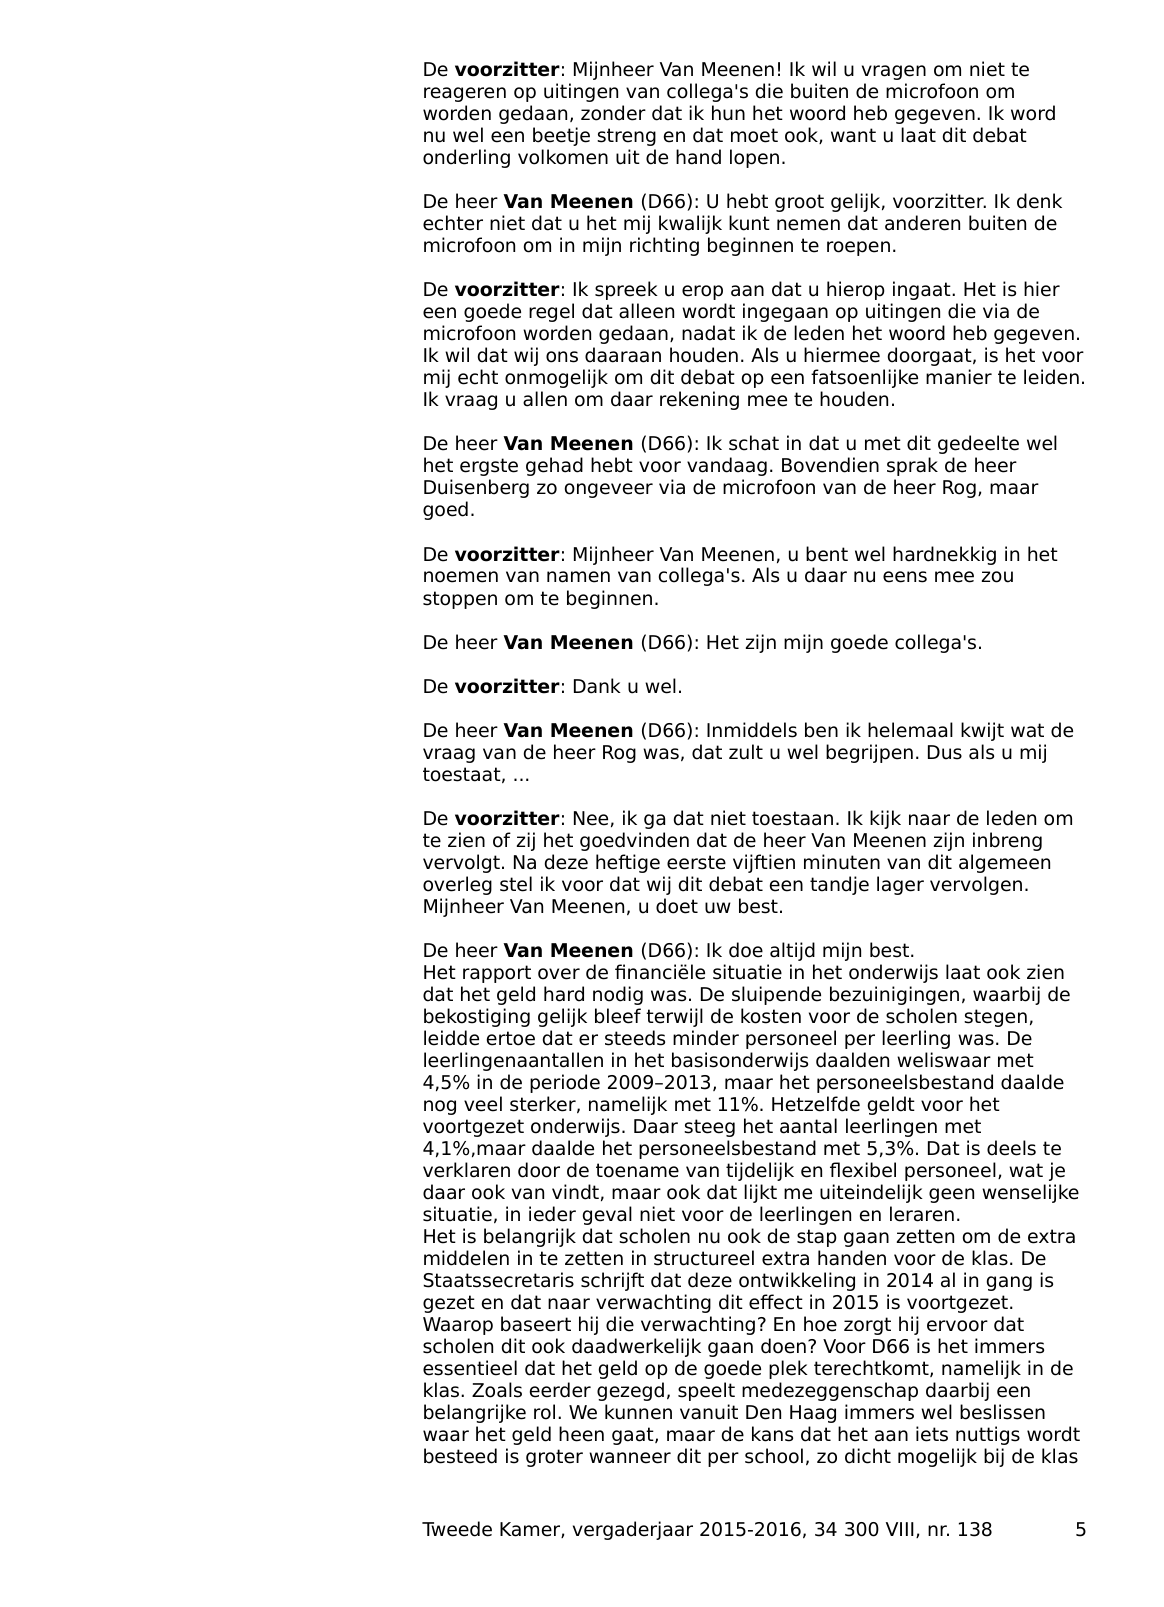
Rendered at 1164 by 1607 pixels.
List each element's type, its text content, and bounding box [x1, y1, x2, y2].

text De heer Van Meenen (D66): Ik doe altijd mijn best. [422, 940, 1087, 962]
text Het rapport over de financiële situatie in het onderwijs laat ook zien dat het geld hard nodig was. De sluipende bezuinigingen, waarbij de bekostiging gelijk bleef terwijl de kosten voor de scholen stegen, leidde ertoe dat er steeds minder personeel per leerling was. De leerlingenaantallen in het basisonderwijs daalden weliswaar met 4,5% in de periode 2009–2013, maar het personeelsbestand daalde nog veel sterker, namelijk met 11%. Hetzelfde geldt voor het voortgezet onderwijs. Daar steeg het aantal leerlingen met 4,1%,maar daalde het personeelsbestand met 5,3%. Dat is deels te verklaren door de toename van tijdelijk en flexibel personeel, wat je daar ook van vindt, maar ook dat lijkt me uiteindelijk geen wenselijke situatie, in ieder geval niet voor de leerlingen en leraren. [422, 962, 1087, 1226]
text De heer Van Meenen (D66): Inmiddels ben ik helemaal kwijt wat de vraag van de heer Rog was, dat zult u wel begrijpen. Dus als u mij toestaat, ... [422, 720, 1087, 786]
text De heer Van Meenen (D66): U hebt groot gelijk, voorzitter. Ik denk echter niet dat u het mij kwalijk kunt nemen dat anderen buiten de microfoon om in mijn richting beginnen te roepen. [422, 191, 1087, 257]
text De heer Van Meenen (D66): Het zijn mijn goede collega's. [422, 632, 1087, 653]
text De heer Van Meenen (D66): Ik schat in dat u met dit gedeelte wel het ergste gehad hebt voor vandaag. Bovendien sprak de heer Duisenberg zo ongeveer via de microfoon van de heer Rog, maar goed. [422, 433, 1087, 521]
text De voorzitter: Mijnheer Van Meenen, u bent wel hardnekkig in het noemen van namen van collega's. Als u daar nu eens mee zou stoppen om te beginnen. [422, 543, 1087, 609]
text Het is belangrijk dat scholen nu ook de stap gaan zetten om de extra middelen in te zetten in structureel extra handen voor de klas. De Staatssecretaris schrijft dat deze ontwikkeling in 2014 al in gang is gezet en dat naar verwachting dit effect in 2015 is voortgezet. Waarop baseert hij die verwachting? En hoe zorgt hij ervoor dat scholen dit ook daadwerkelijk gaan doen? Voor D66 is het immers essentieel dat het geld op de goede plek terechtkomt, namelijk in de klas. Zoals eerder gezegd, speelt medezeggenschap daarbij een belangrijke rol. We kunnen vanuit Den Haag immers wel beslissen waar het geld heen gaat, maar de kans dat het aan iets nuttigs wordt besteed is groter wanneer dit per school, zo dicht mogelijk bij de klas [422, 1226, 1087, 1468]
text De voorzitter: Ik spreek u erop aan dat u hierop ingaat. Het is hier een goede regel dat alleen wordt ingegaan op uitingen die via de microfoon worden gedaan, nadat ik de leden het woord heb gegeven. Ik wil dat wij ons daaraan houden. Als u hiermee doorgaat, is het voor mij echt onmogelijk om dit debat op een fatsoenlijke manier te leiden. Ik vraag u allen om daar rekening mee te houden. [422, 279, 1087, 411]
text De voorzitter: Dank u wel. [422, 676, 1087, 698]
text De voorzitter: Mijnheer Van Meenen! Ik wil u vragen om niet te reageren op uitingen van collega's die buiten de microfoon om worden gedaan, zonder dat ik hun het woord heb gegeven. Ik word nu wel een beetje streng en dat moet ook, want u laat dit debat onderling volkomen uit de hand lopen. [422, 59, 1087, 169]
text De voorzitter: Nee, ik ga dat niet toestaan. Ik kijk naar de leden om te zien of zij het goedvinden dat de heer Van Meenen zijn inbreng vervolgt. Na deze heftige eerste vijftien minuten van dit algemeen overleg stel ik voor dat wij dit debat een tandje lager vervolgen. Mijnheer Van Meenen, u doet uw best. [422, 808, 1087, 918]
